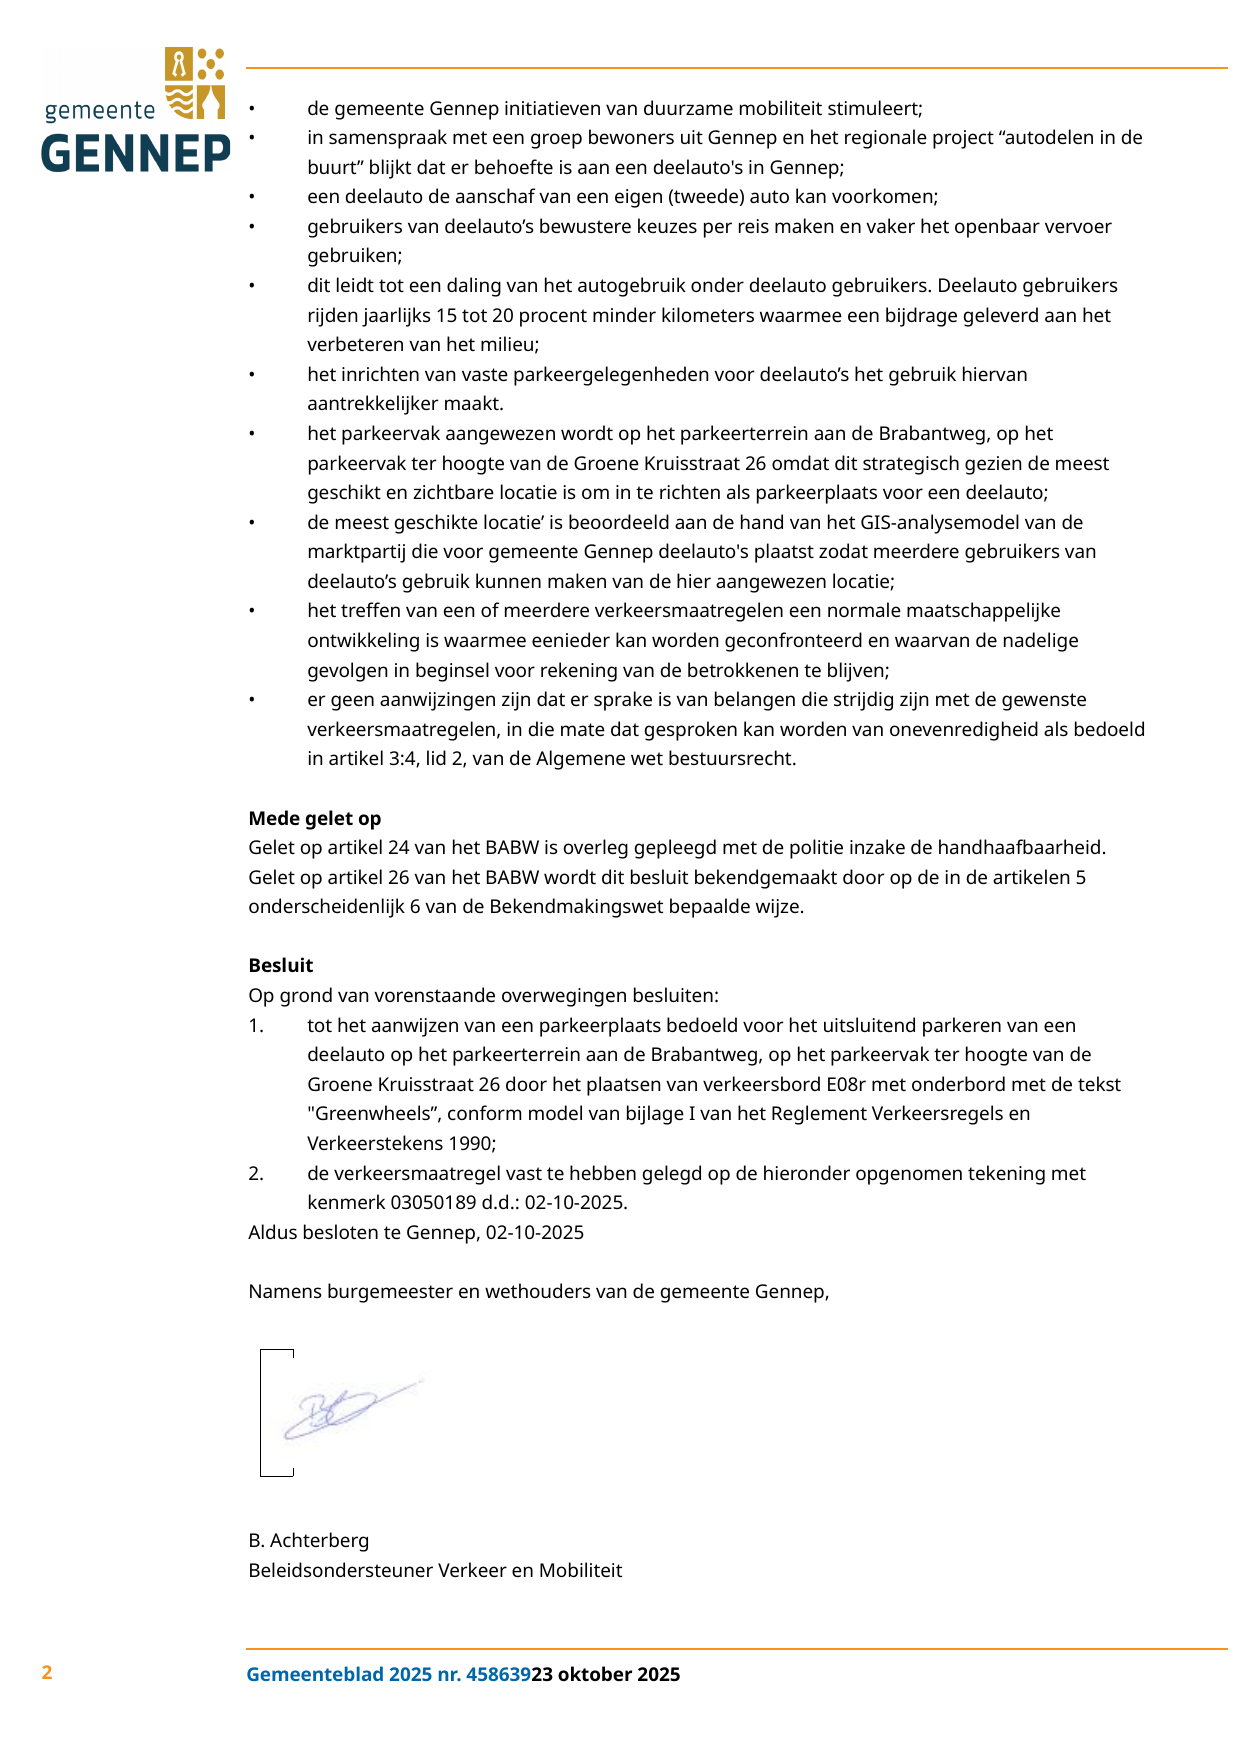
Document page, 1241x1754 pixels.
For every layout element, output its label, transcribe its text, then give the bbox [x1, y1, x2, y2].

list er geen aanwijzingen zijn dat er sprake is van belangen die strijdig zijn met de gewenste verkeersmaatregelen, in die mate dat gesproken kan worden van onevenredigheid als bedoeld in artikel 3:4, lid 2, van de Algemene wet bestuursrecht. [248, 686, 1152, 771]
text Gelet op artikel 26 van het BABW wordt dit besluit bekendgemaakt door op de in de artikelen 5 onderscheidenlijk 6 van de Bekendmakingswet bepaalde wijze. [248, 864, 1152, 919]
list in samenspraak met een groep bewoners uit Gennep en het regionale project “autodelen in de buurt” blijkt dat er behoefte is aan een deelauto's in Gennep; [248, 124, 1152, 180]
list het parkeervak aangewezen wordt op het parkeerterrein aan de Brabantweg, op het parkeervak ter hoogte van de Groene Kruisstraat 26 omdat dit strategisch gezien de meest geschikt en zichtbare locatie is om in te richten als parkeerplaats voor een deelauto; [248, 420, 1152, 505]
list de verkeersmaatregel vast te hebben gelegd op de hieronder opgenomen tekening met kenmerk 03050189 d.d.: 02-10-2025. [248, 1160, 1152, 1215]
list het treffen van een of meerdere verkeersmaatregelen een normale maatschappelijke ontwikkeling is waarmee eenieder kan worden geconfronteerd en waarvan de nadelige gevolgen in beginsel voor rekening van de betrokkenen te blijven; [248, 598, 1152, 683]
list gebruikers van deelauto’s bewustere keuzes per reis maken en vaker het openbaar vervoer gebruiken; [248, 213, 1152, 268]
text Beleidsondersteuner Verkeer en Mobiliteit [248, 1557, 1152, 1583]
list tot het aanwijzen van een parkeerplaats bedoeld voor het uitsluitend parkeren van een deelauto op het parkeerterrein aan de Brabantweg, op het parkeervak ter hoogte van de Groene Kruisstraat 26 door het plaatsen van verkeersbord E08r met onderbord met de tekst "Greenwheels”, conform model van bijlage I van het Reglement Verkeersregels en Verkeerstekens 1990; [248, 1012, 1152, 1156]
list het inrichten van vaste parkeergelegenheden voor deelauto’s het gebruik hiervan aantrekkelijker maakt. [248, 361, 1152, 416]
picture [268, 1358, 436, 1468]
text Namens burgemeester en wethouders van de gemeente Gennep, [248, 1278, 1152, 1304]
list de meest geschikte locatie’ is beoordeeld aan de hand van het GIS-analysemodel van de marktpartij die voor gemeente Gennep deelauto's plaatst zodat meerdere gebruikers van deelauto’s gebruik kunnen maken van de hier aangewezen locatie; [248, 509, 1152, 594]
text Op grond van vorenstaande overwegingen besluiten: [248, 982, 1152, 1008]
list de gemeente Gennep initiatieven van duurzame mobiliteit stimuleert; [248, 95, 1152, 121]
picture [41, 47, 231, 172]
text Gelet op artikel 24 van het BABW is overleg gepleegd met de politie inzake de handhaafbaarheid. [248, 834, 1152, 860]
text B. Achterberg [248, 1527, 1152, 1553]
text Besluit [248, 953, 1152, 978]
text Aldus besloten te Gennep, 02-10-2025 [248, 1219, 1152, 1245]
list een deelauto de aanschaf van een eigen (tweede) auto kan voorkomen; [248, 183, 1152, 209]
text Mede gelet op [248, 805, 1152, 831]
list dit leidt tot een daling van het autogebruik onder deelauto gebruikers. Deelauto gebruikers rijden jaarlijks 15 tot 20 procent minder kilometers waarmee een bijdrage geleverd aan het verbeteren van het milieu; [248, 272, 1152, 357]
